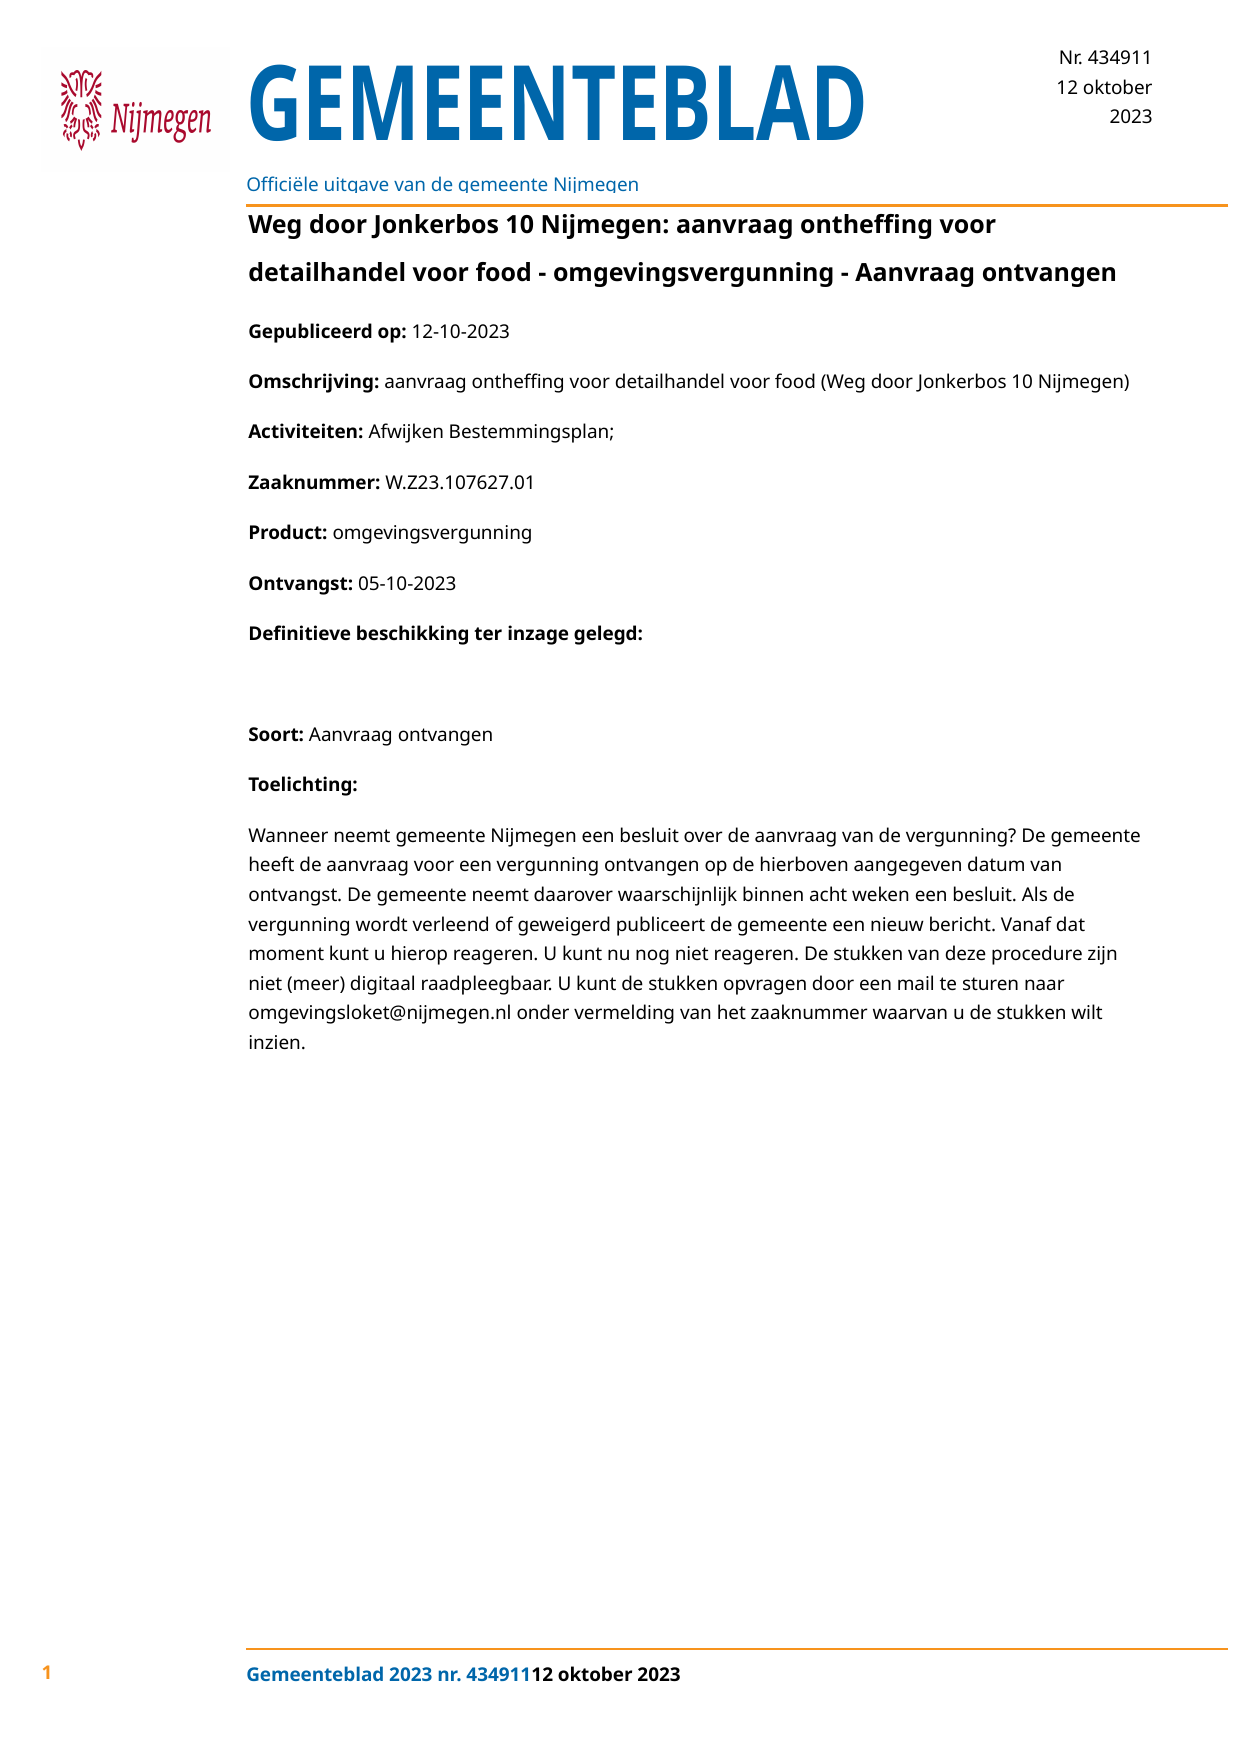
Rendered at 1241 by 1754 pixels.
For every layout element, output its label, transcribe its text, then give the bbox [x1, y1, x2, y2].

text Product: omgevingsvergunning [248, 519, 1152, 545]
text Gepubliceerd op: 12-10-2023 [248, 318, 1152, 344]
text Definitieve beschikking ter inzage gelegd: [248, 620, 1152, 646]
text Toelichting: [248, 772, 1152, 797]
text Wanneer neemt gemeente Nijmegen een besluit over de aanvraag van de vergunning? De gemeente heeft de aanvraag voor een vergunning ontvangen op de hierboven aangegeven datum van ontvangst. De gemeente neemt daarover waarschijnlijk binnen acht weken een besluit. Als de vergunning wordt verleend of geweigerd publiceert de gemeente een nieuw bericht. Vanaf dat moment kunt u hierop reageren. U kunt nu nog niet reageren. De stukken van deze procedure zijn niet (meer) digitaal raadpleegbaar. U kunt de stukken opvragen door een mail te sturen naar omgevingsloket@nijmegen.nl onder vermelding van het zaaknummer waarvan u de stukken wilt inzien. [248, 822, 1152, 1055]
text Omschrijving: aanvraag ontheffing voor detailhandel voor food (Weg door Jonkerbos 10 Nijmegen) [248, 368, 1152, 394]
text Weg door Jonkerbos 10 Nijmegen: aanvraag ontheffing voor detailhandel voor food - omgevingsvergunning - Aanvraag ontvangen [248, 207, 1152, 288]
text Ontvangst: 05-10-2023 [248, 570, 1152, 596]
text Zaaknummer: W.Z23.107627.01 [248, 469, 1152, 495]
text Soort: Aanvraag ontvangen [248, 721, 1152, 747]
picture [41, 47, 231, 172]
text Activiteiten: Afwijken Bestemmingsplan; [248, 419, 1152, 444]
